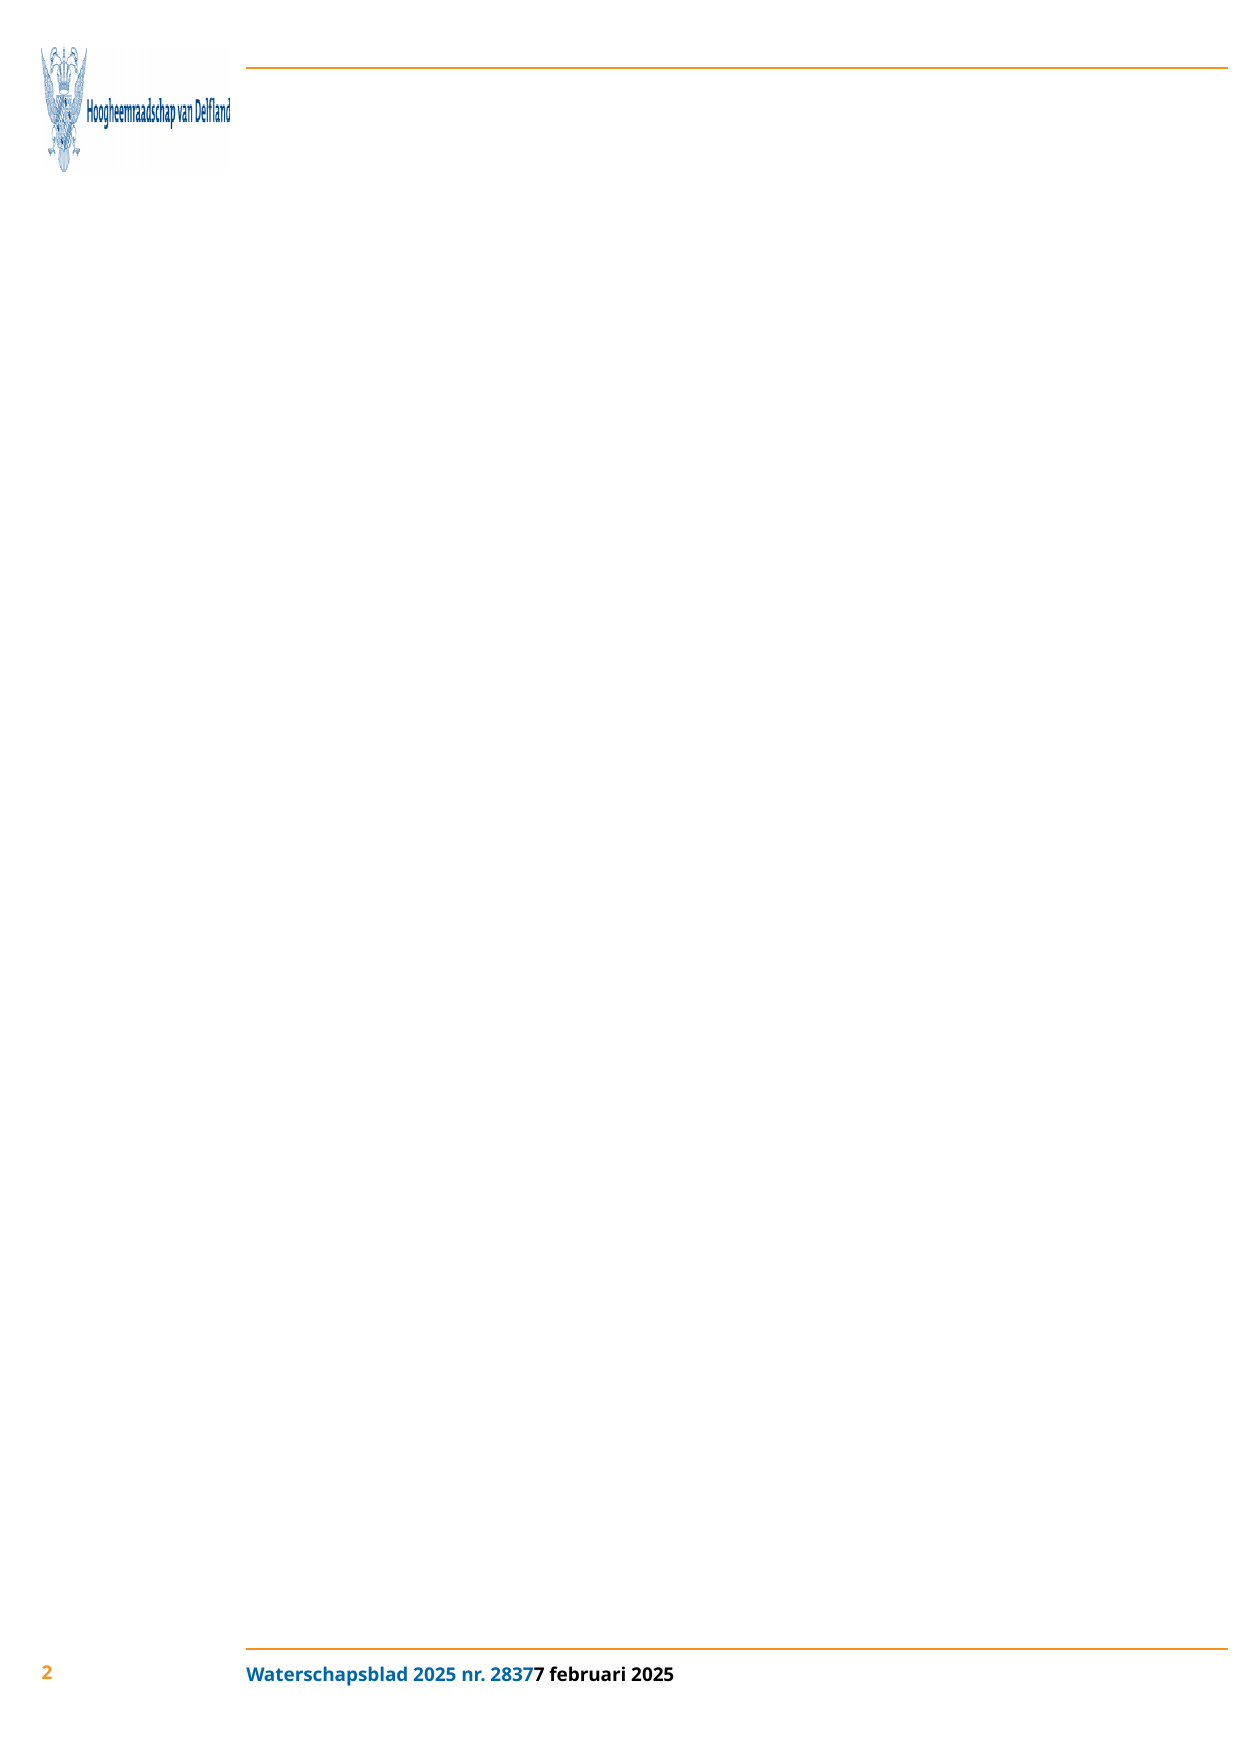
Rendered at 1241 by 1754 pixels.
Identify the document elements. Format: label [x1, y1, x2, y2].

picture [41, 47, 231, 172]
